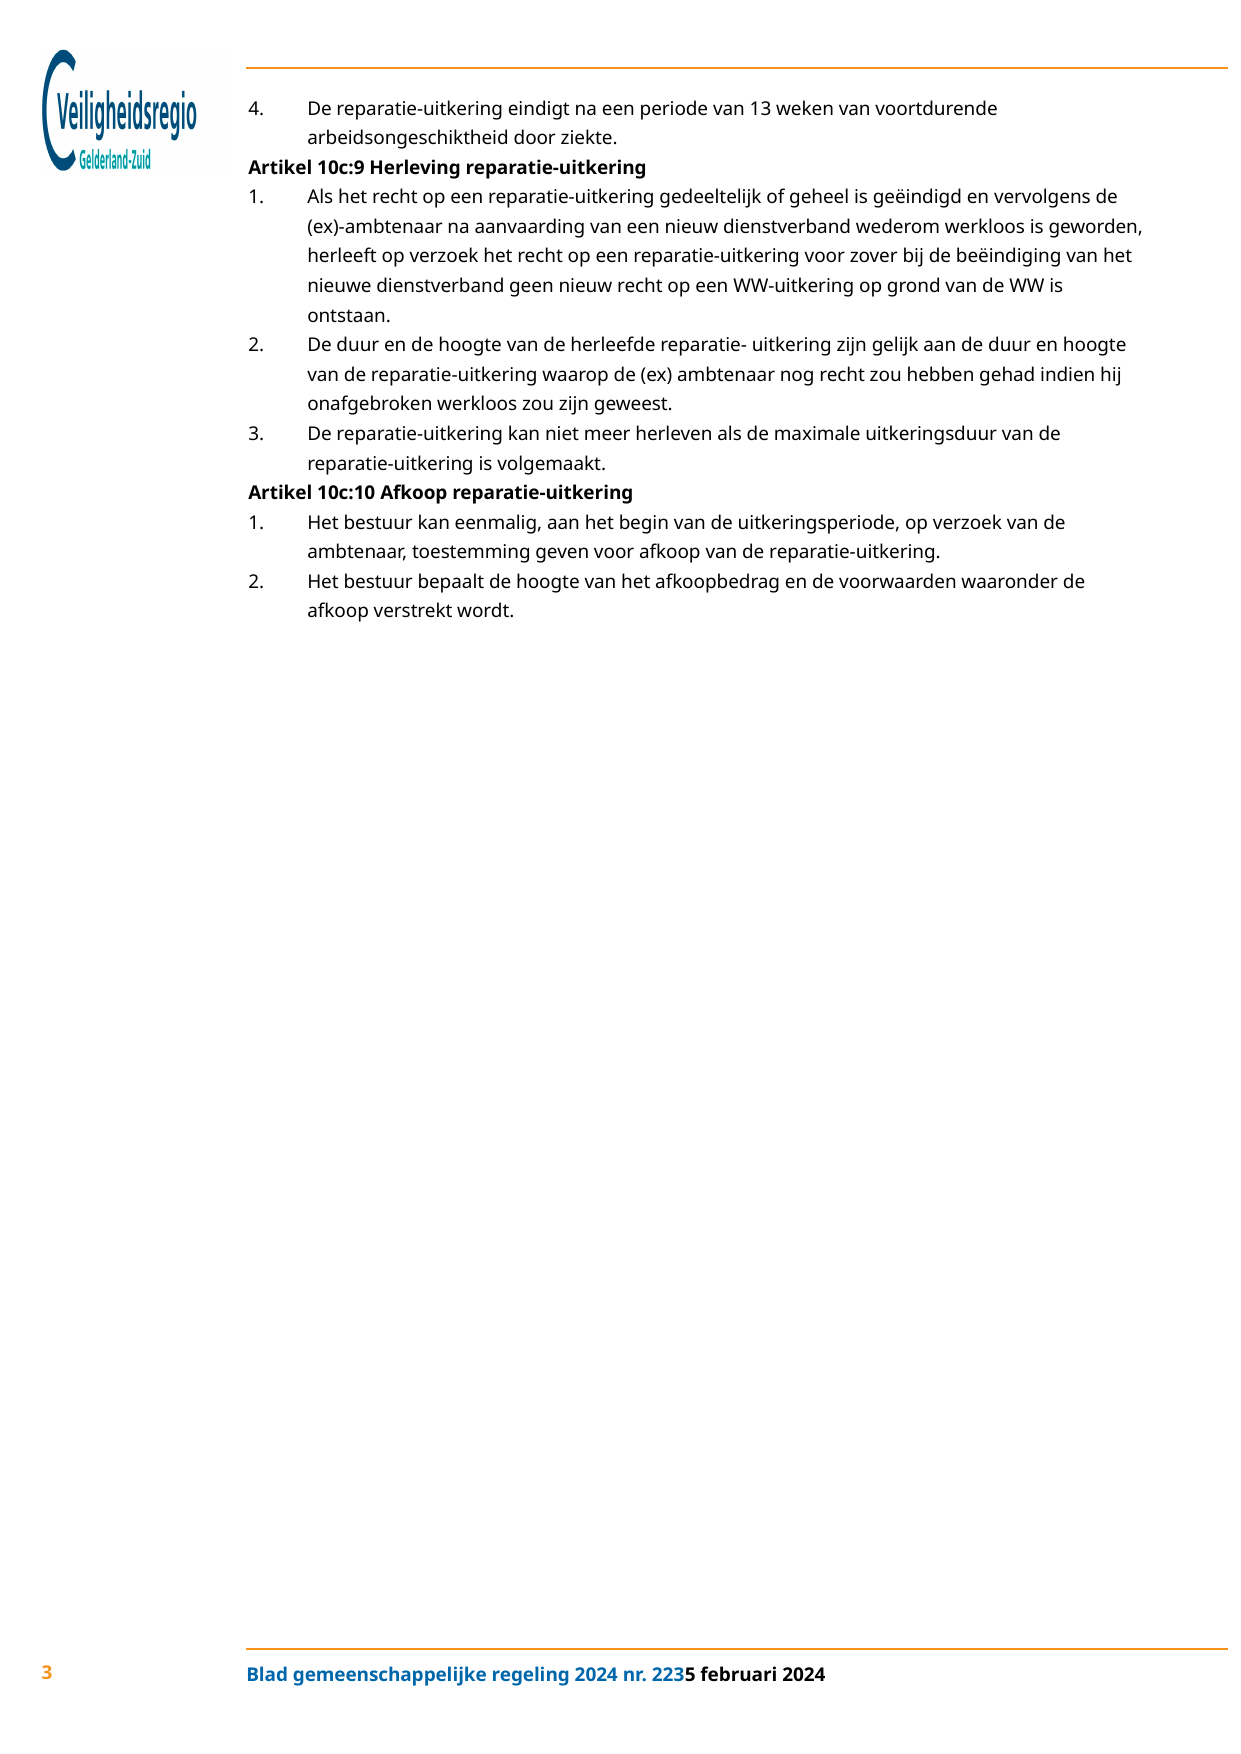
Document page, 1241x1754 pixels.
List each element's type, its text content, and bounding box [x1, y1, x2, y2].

list Als het recht op een reparatie-uitkering gedeeltelijk of geheel is geëindigd en vervolgens de (ex)-ambtenaar na aanvaarding van een nieuw dienstverband wederom werkloos is geworden, herleeft op verzoek het recht op een reparatie-uitkering voor zover bij de beëindiging van het nieuwe dienstverband geen nieuw recht op een WW-uitkering op grond van de WW is ontstaan. [248, 183, 1152, 328]
list De duur en de hoogte van de herleefde reparatie- uitkering zijn gelijk aan de duur en hoogte van de reparatie-uitkering waarop de (ex) ambtenaar nog recht zou hebben gehad indien hij onafgebroken werkloos zou zijn geweest. [248, 331, 1152, 416]
text Artikel 10c:10 Afkoop reparatie-uitkering [248, 479, 1152, 505]
list De reparatie-uitkering eindigt na een periode van 13 weken van voortdurende arbeidsongeschiktheid door ziekte. [248, 95, 1152, 150]
list De reparatie-uitkering kan niet meer herleven als de maximale uitkeringsduur van de reparatie-uitkering is volgemaakt. [248, 420, 1152, 476]
list Het bestuur kan eenmalig, aan het begin van de uitkeringsperiode, op verzoek van de ambtenaar, toestemming geven voor afkoop van de reparatie-uitkering. [248, 509, 1152, 564]
picture [41, 47, 231, 172]
list Het bestuur bepaalt de hoogte van het afkoopbedrag en de voorwaarden waaronder de afkoop verstrekt wordt. [248, 568, 1152, 623]
text Artikel 10c:9 Herleving reparatie-uitkering [248, 154, 1152, 180]
